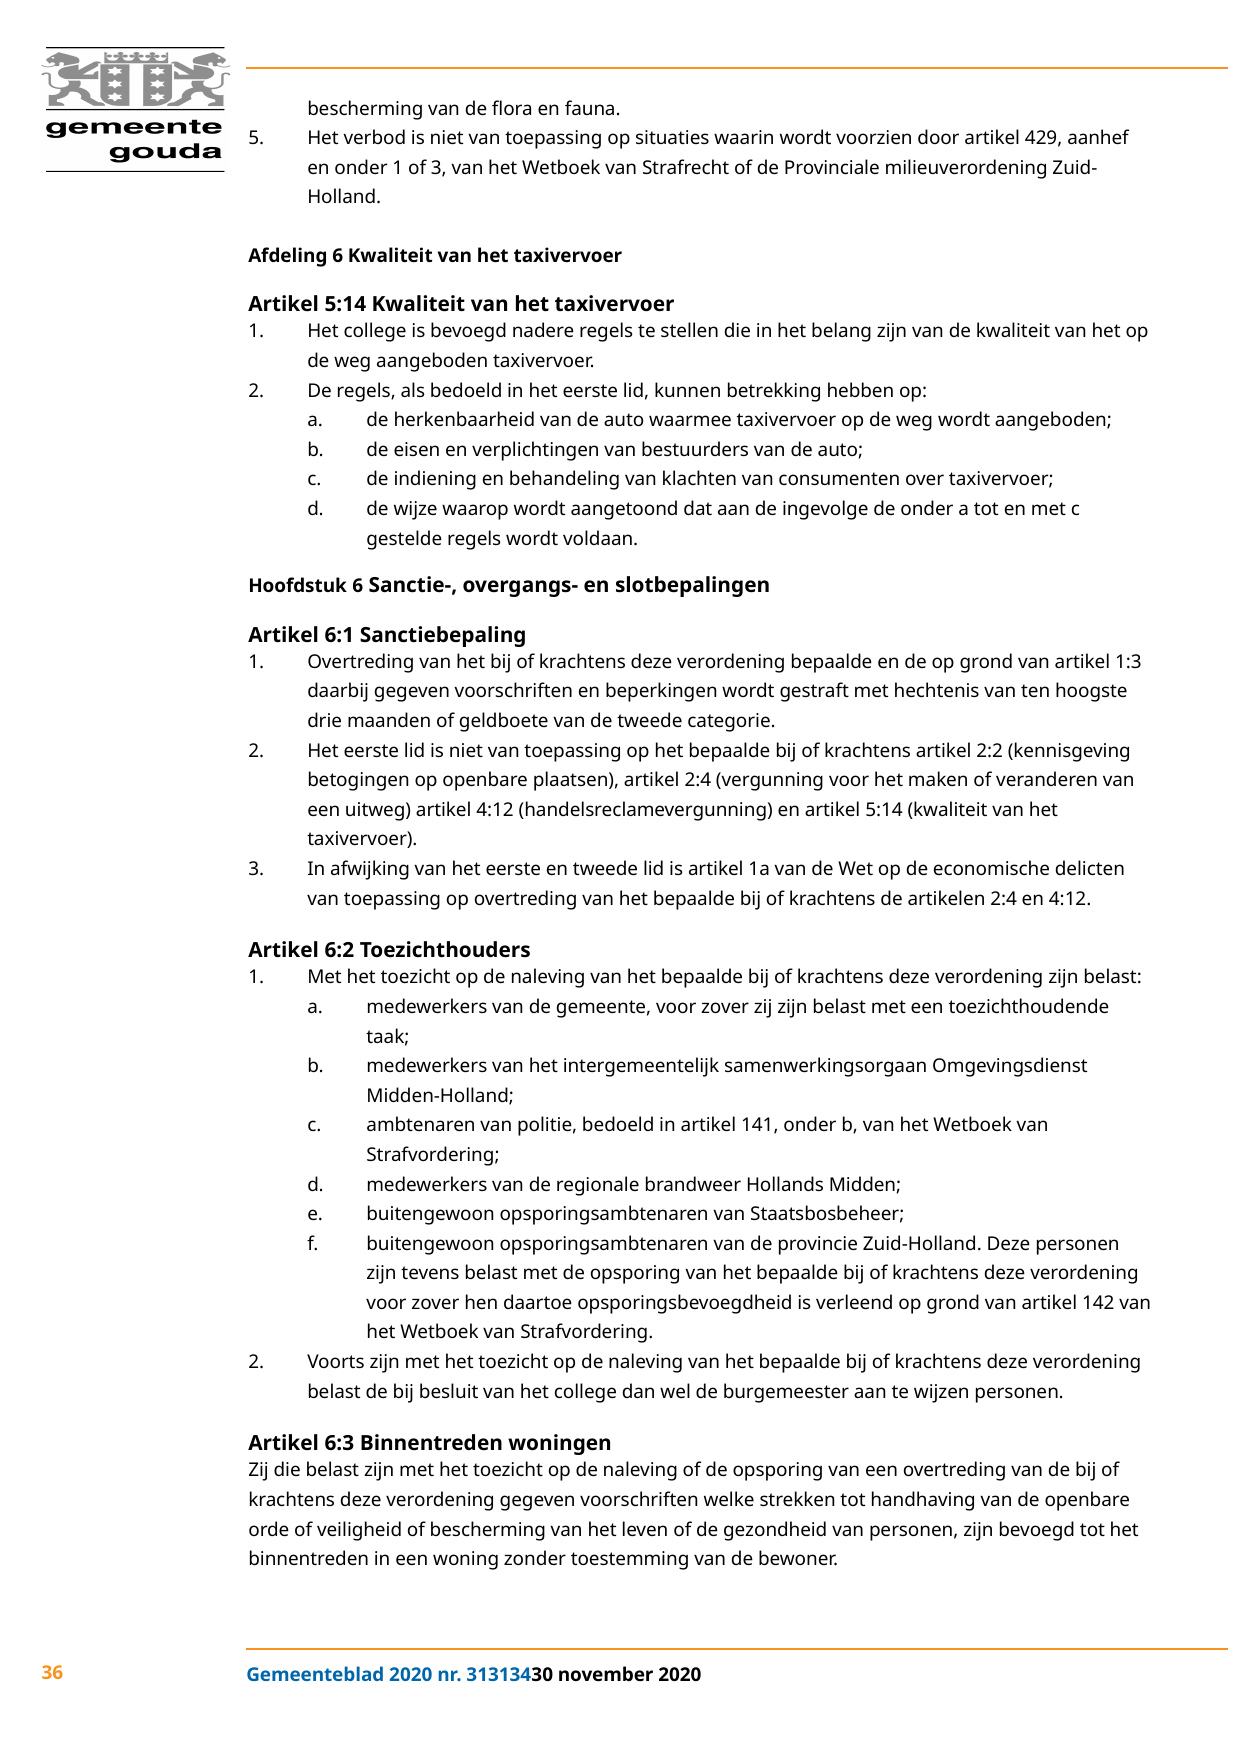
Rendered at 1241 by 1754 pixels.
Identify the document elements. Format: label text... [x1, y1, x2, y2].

list bescherming van de flora en fauna. [248, 95, 1152, 121]
text Artikel 6:3 Binnentreden woningen [248, 1428, 1152, 1457]
list de herkenbaarheid van de auto waarmee taxivervoer op de weg wordt aangeboden; [307, 406, 1152, 432]
list de wijze waarop wordt aangetoond dat aan de ingevolge de onder a tot en met c gestelde regels wordt voldaan. [307, 495, 1152, 551]
text Artikel 6:2 Toezichthouders [248, 935, 1152, 964]
list ambtenaren van politie, bedoeld in artikel 141, onder b, van het Wetboek van Strafvordering; [307, 1112, 1152, 1167]
text Afdeling 6 Kwaliteit van het taxivervoer [248, 243, 1152, 268]
list buitengewoon opsporingsambtenaren van de provincie Zuid-Holland. Deze personen zijn tevens belast met de opsporing van het bepaalde bij of krachtens deze verordening voor zover hen daartoe opsporingsbevoegdheid is verleend op grond van artikel 142 van het Wetboek van Strafvordering. [307, 1230, 1152, 1344]
list Het eerste lid is niet van toepassing op het bepaalde bij of krachtens artikel 2:2 (kennisgeving betogingen op openbare plaatsen), artikel 2:4 (vergunning voor het maken of veranderen van een uitweg) artikel 4:12 (handelsreclamevergunning) en artikel 5:14 (kwaliteit van het taxivervoer). [248, 737, 1152, 851]
list Het verbod is niet van toepassing op situaties waarin wordt voorzien door artikel 429, aanhef en onder 1 of 3, van het Wetboek van Strafrecht of de Provinciale milieuverordening Zuid-Holland. [248, 124, 1152, 209]
list buitengewoon opsporingsambtenaren van Staatsbosbeheer; [307, 1200, 1152, 1226]
list Voorts zijn met het toezicht op de naleving van het bepaalde bij of krachtens deze verordening belast de bij besluit van het college dan wel de burgemeester aan te wijzen personen. [248, 1348, 1152, 1403]
list medewerkers van de gemeente, voor zover zij zijn belast met een toezichthoudende taak; [307, 993, 1152, 1048]
list medewerkers van het intergemeentelijk samenwerkingsorgaan Omgevingsdienst Midden-Holland; [307, 1052, 1152, 1108]
picture [41, 47, 231, 172]
list De regels, als bedoeld in het eerste lid, kunnen betrekking hebben op: [248, 377, 1152, 403]
list In afwijking van het eerste en tweede lid is artikel 1a van de Wet op de economische delicten van toepassing op overtreding van het bepaalde bij of krachtens de artikelen 2:4 en 4:12. [248, 855, 1152, 911]
list Het college is bevoegd nadere regels te stellen die in het belang zijn van de kwaliteit van het op de weg aangeboden taxivervoer. [248, 318, 1152, 373]
list Met het toezicht op de naleving van het bepaalde bij of krachtens deze verordening zijn belast: [248, 964, 1152, 989]
list de eisen en verplichtingen van bestuurders van de auto; [307, 436, 1152, 462]
list Overtreding van het bij of krachtens deze verordening bepaalde en de op grond van artikel 1:3 daarbij gegeven voorschriften en beperkingen wordt gestraft met hechtenis van ten hoogste drie maanden of geldboete van de tweede categorie. [248, 648, 1152, 733]
text Artikel 5:14 Kwaliteit van het taxivervoer [248, 289, 1152, 318]
text Hoofdstuk 6 Sanctie-, overgangs- en slotbepalingen [248, 570, 1152, 599]
text Zij die belast zijn met het toezicht op de naleving of de opsporing van een overtreding van de bij of krachtens deze verordening gegeven voorschriften welke strekken tot handhaving van de openbare orde of veiligheid of bescherming van het leven of de gezondheid van personen, zijn bevoegd tot het binnentreden in een woning zonder toestemming van de bewoner. [248, 1457, 1152, 1571]
list de indiening en behandeling van klachten van consumenten over taxivervoer; [307, 466, 1152, 491]
text Artikel 6:1 Sanctiebepaling [248, 620, 1152, 648]
list medewerkers van de regionale brandweer Hollands Midden; [307, 1171, 1152, 1196]
